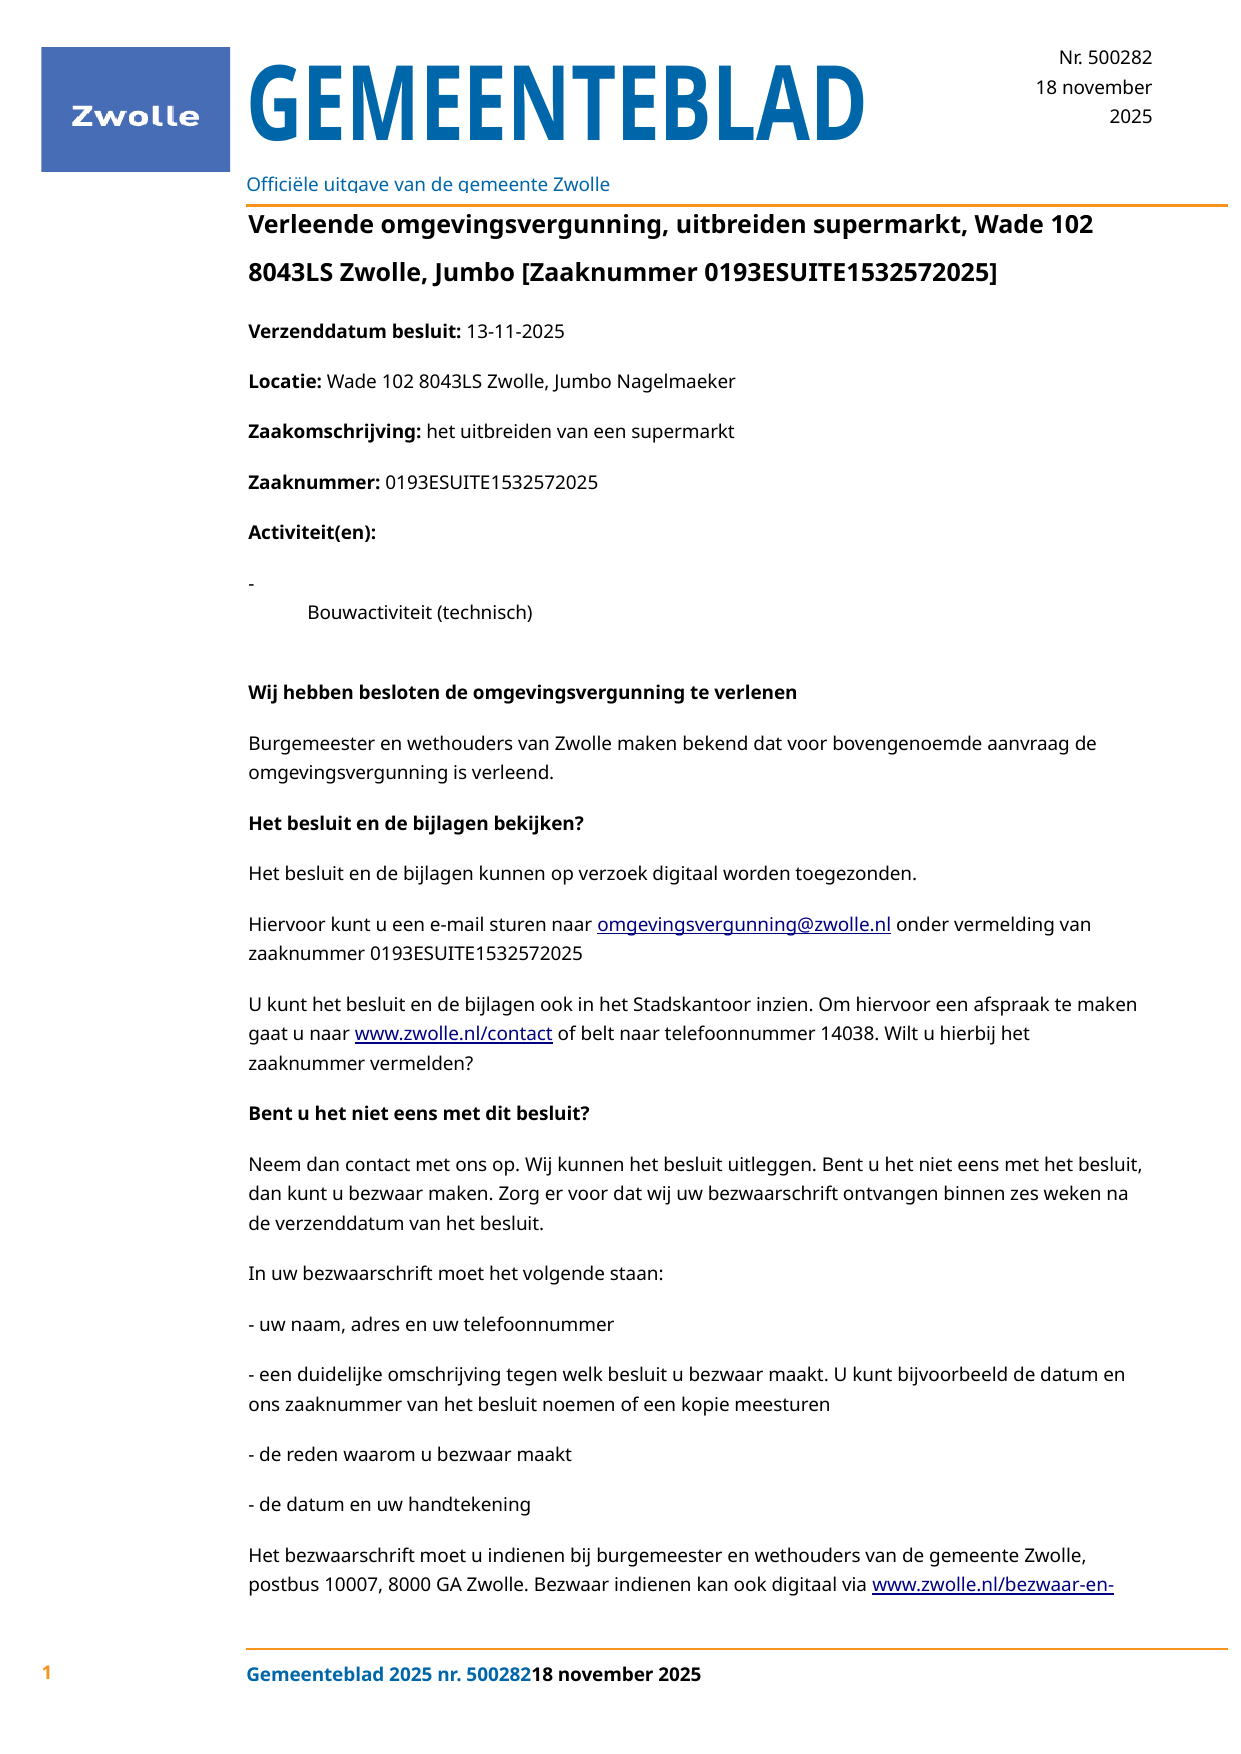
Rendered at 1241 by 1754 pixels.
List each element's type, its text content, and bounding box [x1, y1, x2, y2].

list Bouwactiviteit (technisch) [248, 599, 1152, 625]
text U kunt het besluit en de bijlagen ook in het Stadskantoor inzien. Om hiervoor een afspraak te maken gaat u naar www.zwolle.nl/contact of belt naar telefoonnummer 14038. Wilt u hierbij het zaaknummer vermelden? [248, 991, 1152, 1076]
text Burgemeester en wethouders van Zwolle maken bekend dat voor bovengenoemde aanvraag de omgevingsvergunning is verleend. [248, 730, 1152, 785]
text In uw bezwaarschrift moet het volgende staan: [248, 1260, 1152, 1286]
text Verleende omgevingsvergunning, uitbreiden supermarkt, Wade 102 8043LS Zwolle, Jumbo [Zaaknummer 0193ESUITE1532572025] [248, 207, 1152, 288]
text - een duidelijke omschrijving tegen welk besluit u bezwaar maakt. U kunt bijvoorbeeld de datum en ons zaaknummer van het besluit noemen of een kopie meesturen [248, 1361, 1152, 1417]
text - uw naam, adres en uw telefoonnummer [248, 1311, 1152, 1337]
text - de reden waarom u bezwaar maakt [248, 1441, 1152, 1467]
text Hiervoor kunt u een e-mail sturen naar omgevingsvergunning@zwolle.nl onder vermelding van zaaknummer 0193ESUITE1532572025 [248, 911, 1152, 966]
text Het besluit en de bijlagen bekijken? [248, 810, 1152, 836]
text - de datum en uw handtekening [248, 1492, 1152, 1517]
text Verzenddatum besluit: 13-11-2025 [248, 318, 1152, 344]
text Het bezwaarschrift moet u indienen bij burgemeester en wethouders van de gemeente Zwolle, postbus 10007, 8000 GA Zwolle. Bezwaar indienen kan ook digitaal via www.zwolle.nl/bezwaar-en- [248, 1542, 1152, 1597]
picture [41, 47, 231, 172]
text Activiteit(en): [248, 519, 1152, 545]
text Bent u het niet eens met dit besluit? [248, 1100, 1152, 1126]
text Zaakomschrijving: het uitbreiden van een supermarkt [248, 419, 1152, 444]
text Neem dan contact met ons op. Wij kunnen het besluit uitleggen. Bent u het niet eens met het besluit, dan kunt u bezwaar maken. Zorg er voor dat wij uw bezwaarschrift ontvangen binnen zes weken na de verzenddatum van het besluit. [248, 1151, 1152, 1236]
text Wij hebben besloten de omgevingsvergunning te verlenen [248, 679, 1152, 705]
text Locatie: Wade 102 8043LS Zwolle, Jumbo Nagelmaeker [248, 368, 1152, 394]
text Zaaknummer: 0193ESUITE1532572025 [248, 469, 1152, 495]
text Het besluit en de bijlagen kunnen op verzoek digitaal worden toegezonden. [248, 860, 1152, 886]
